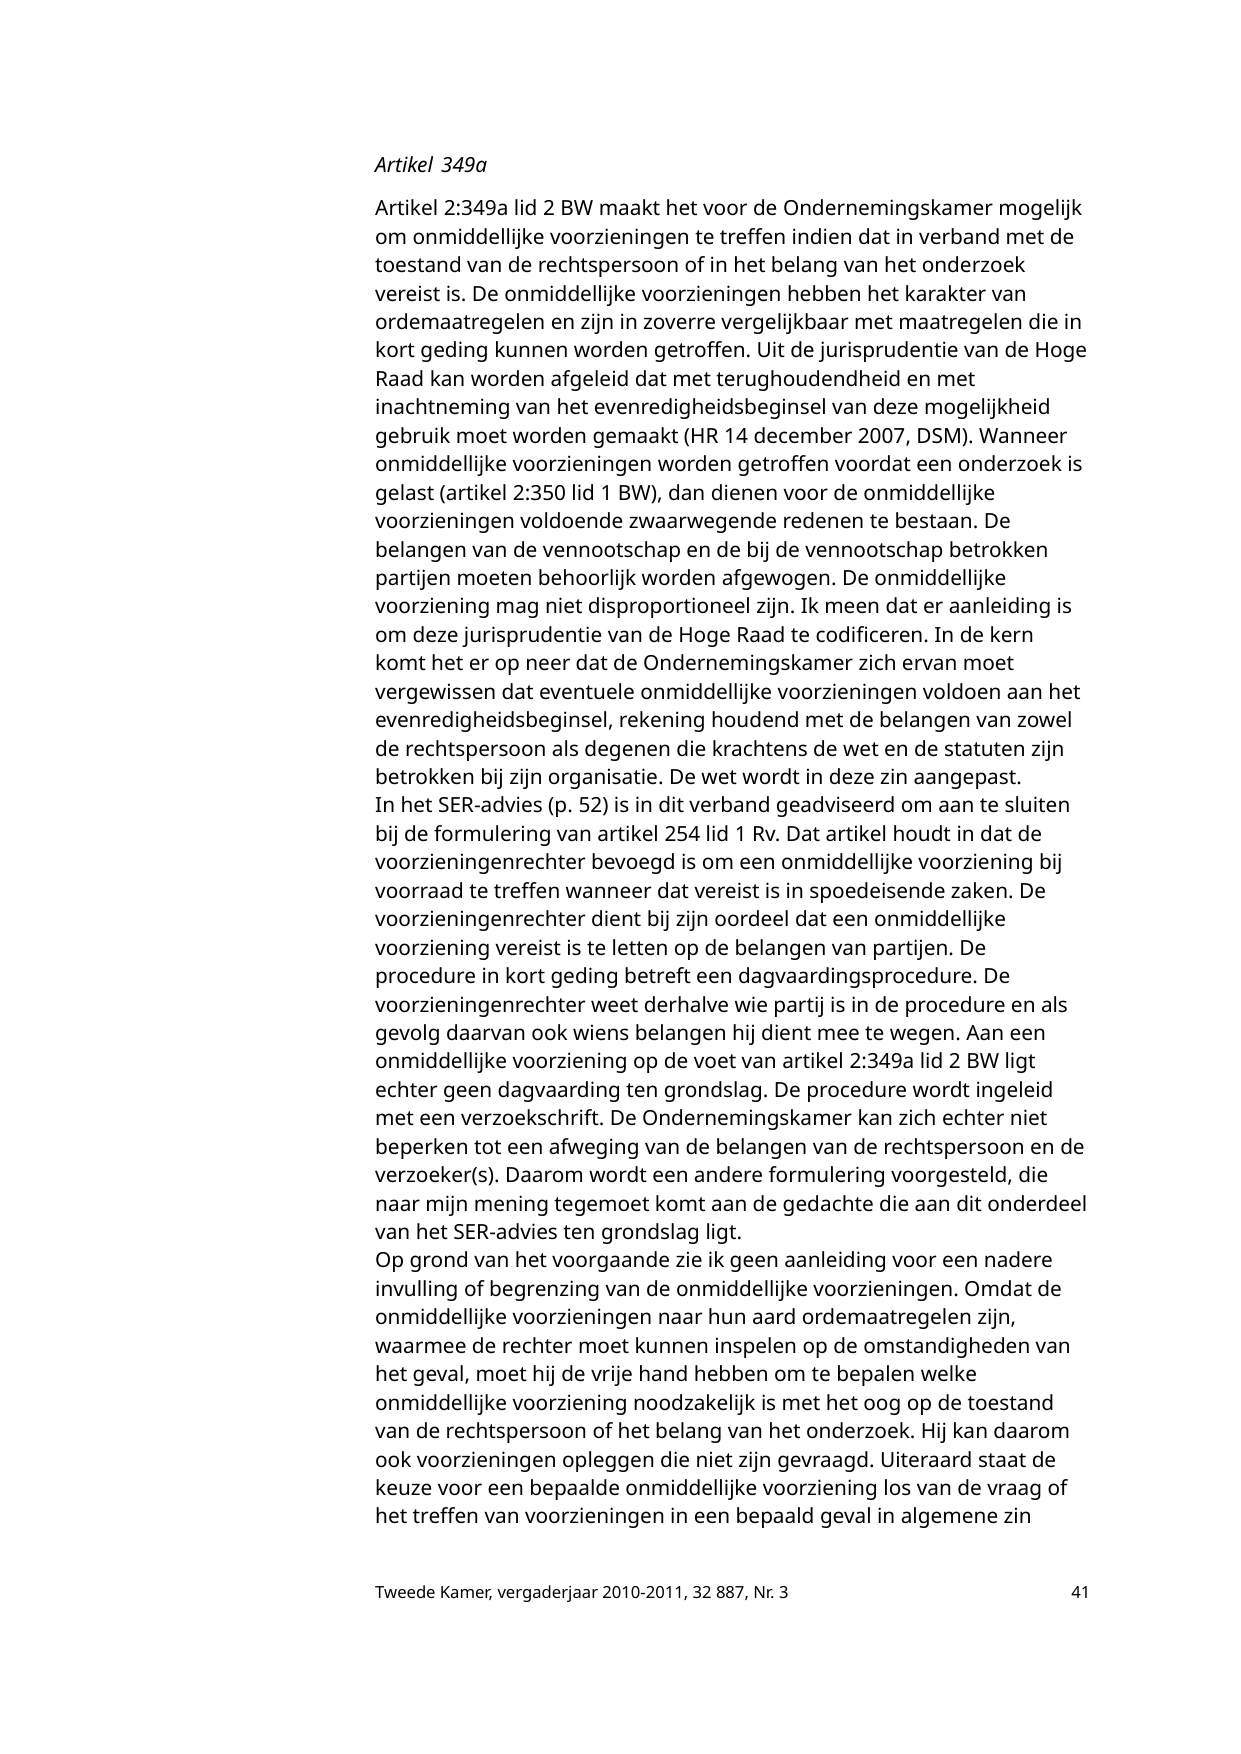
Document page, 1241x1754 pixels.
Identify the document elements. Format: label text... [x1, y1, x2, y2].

text In het SER-advies (p. 52) is in dit verband geadviseerd om aan te sluiten bij de formulering van artikel 254 lid 1 Rv. Dat artikel houdt in dat de voorzieningenrechter bevoegd is om een onmiddellijke voorziening bij voorraad te treffen wanneer dat vereist is in spoedeisende zaken. De voorzieningenrechter dient bij zijn oordeel dat een onmiddellijke voorziening vereist is te letten op de belangen van partijen. De procedure in kort geding betreft een dagvaardingsprocedure. De voorzieningenrechter weet derhalve wie partij is in de procedure en als gevolg daarvan ook wiens belangen hij dient mee te wegen. Aan een onmiddellijke voorziening op de voet van artikel 2:349a lid 2 BW ligt echter geen dagvaarding ten grondslag. De procedure wordt ingeleid met een verzoekschrift. De Ondernemingskamer kan zich echter niet beperken tot een afweging van de belangen van de rechtspersoon en de verzoeker(s). Daarom wordt een andere formulering voorgesteld, die naar mijn mening tegemoet komt aan de gedachte die aan dit onderdeel van het SER-advies ten grondslag ligt. [375, 791, 1090, 1246]
text Artikel 349a [375, 150, 1090, 178]
text Artikel 2:349a lid 2 BW maakt het voor de Ondernemingskamer mogelijk om onmiddellijke voorzieningen te treffen indien dat in verband met de toestand van de rechtspersoon of in het belang van het onderzoek vereist is. De onmiddellijke voorzieningen hebben het karakter van ordemaatregelen en zijn in zoverre vergelijkbaar met maatregelen die in kort geding kunnen worden getroffen. Uit de jurisprudentie van de Hoge Raad kan worden afgeleid dat met terughoudendheid en met inachtneming van het evenredigheidsbeginsel van deze mogelijkheid gebruik moet worden gemaakt (HR 14 december 2007, DSM). Wanneer onmiddellijke voorzieningen worden getroffen voordat een onderzoek is gelast (artikel 2:350 lid 1 BW), dan dienen voor de onmiddellijke voorzieningen voldoende zwaarwegende redenen te bestaan. De belangen van de vennootschap en de bij de vennootschap betrokken partijen moeten behoorlijk worden afgewogen. De onmiddellijke voorziening mag niet disproportioneel zijn. Ik meen dat er aanleiding is om deze jurisprudentie van de Hoge Raad te codificeren. In de kern komt het er op neer dat de Ondernemingskamer zich ervan moet vergewissen dat eventuele onmiddellijke voorzieningen voldoen aan het evenredigheidsbeginsel, rekening houdend met de belangen van zowel de rechtspersoon als degenen die krachtens de wet en de statuten zijn betrokken bij zijn organisatie. De wet wordt in deze zin aangepast. [375, 193, 1090, 791]
text Op grond van het voorgaande zie ik geen aanleiding voor een nadere invulling of begrenzing van de onmiddellijke voorzieningen. Omdat de onmiddellijke voorzieningen naar hun aard ordemaatregelen zijn, waarmee de rechter moet kunnen inspelen op de omstandigheden van het geval, moet hij de vrije hand hebben om te bepalen welke onmiddellijke voorziening noodzakelijk is met het oog op de toestand van de rechtspersoon of het belang van het onderzoek. Hij kan daarom ook voorzieningen opleggen die niet zijn gevraagd. Uiteraard staat de keuze voor een bepaalde onmiddellijke voorziening los van de vraag of het treffen van voorzieningen in een bepaald geval in algemene zin [375, 1246, 1090, 1530]
